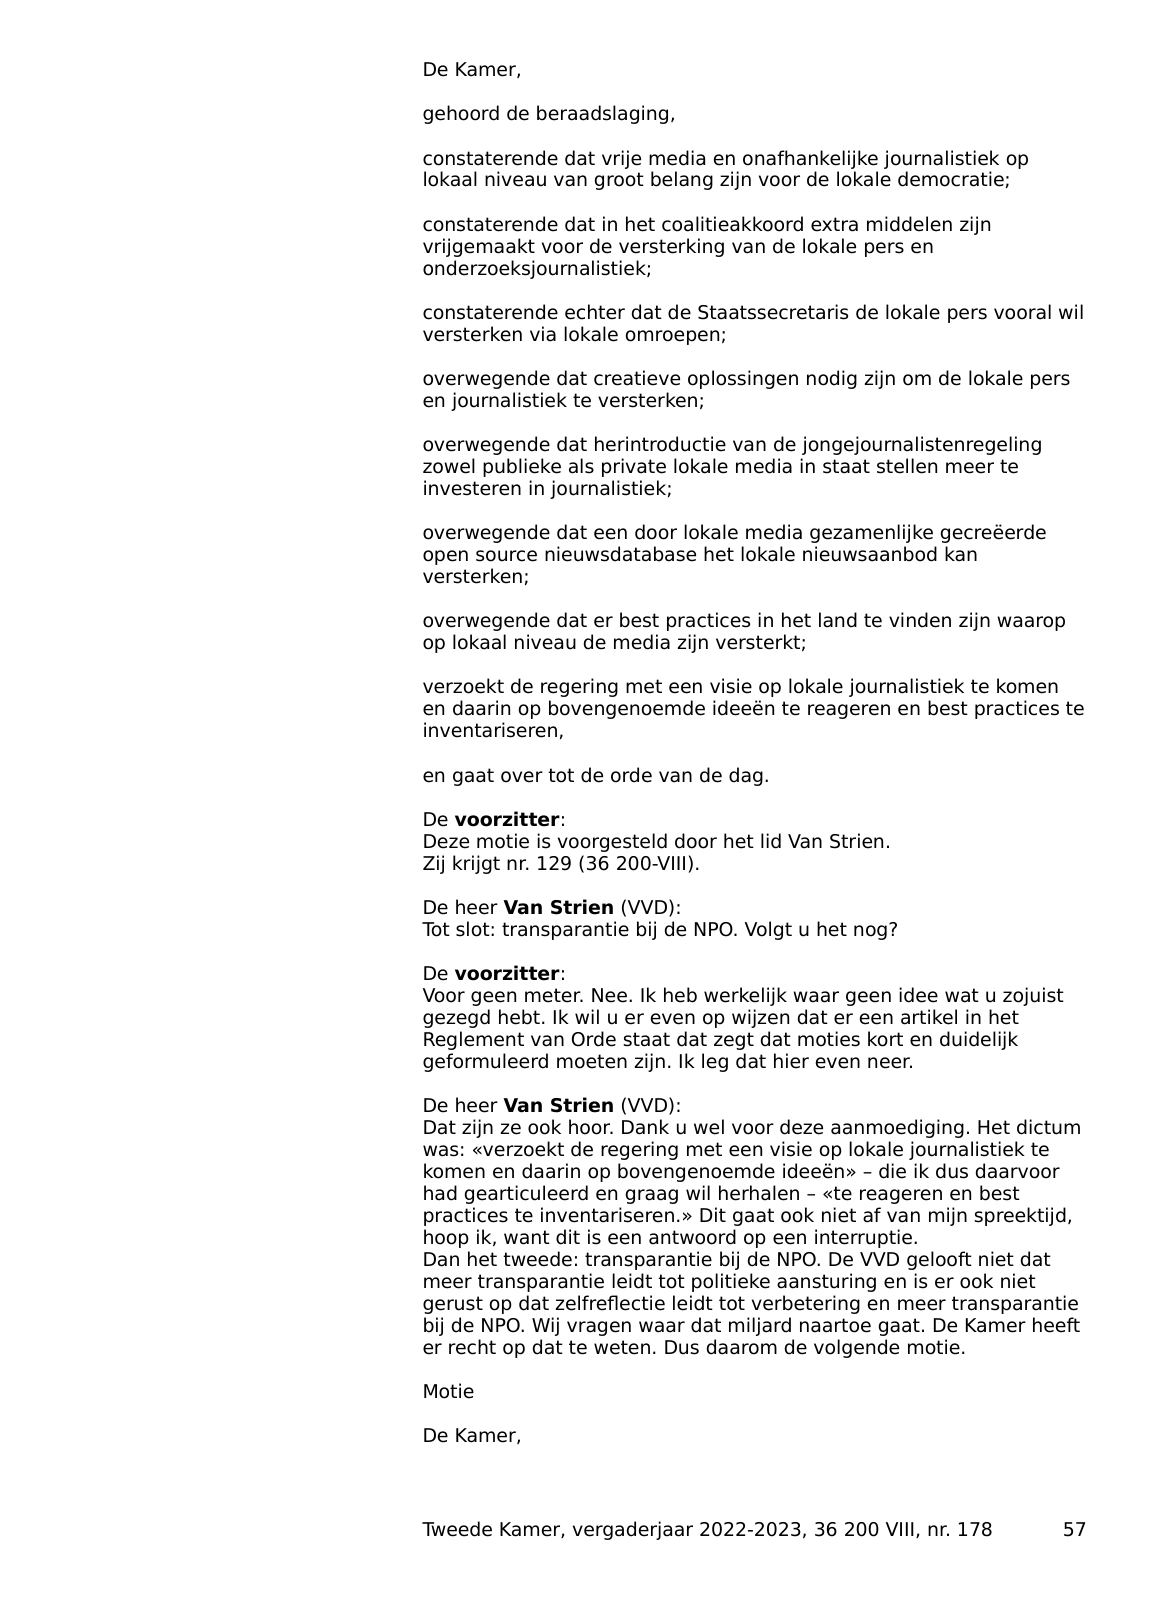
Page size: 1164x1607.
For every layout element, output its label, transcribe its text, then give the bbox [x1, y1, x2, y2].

text De Kamer, [422, 1425, 1087, 1447]
text overwegende dat herintroductie van de jongejournalistenregeling zowel publieke als private lokale media in staat stellen meer te investeren in journalistiek; [422, 434, 1087, 500]
text De heer Van Strien (VVD): [422, 1095, 1087, 1117]
text constaterende dat in het coalitieakkoord extra middelen zijn vrijgemaakt voor de versterking van de lokale pers en onderzoeksjournalistiek; [422, 213, 1087, 279]
text Zij krijgt nr. 129 (36 200-VIII). [422, 853, 1087, 874]
text Tot slot: transparantie bij de NPO. Volgt u het nog? [422, 919, 1087, 941]
text gehoord de beraadslaging, [422, 103, 1087, 125]
text verzoekt de regering met een visie op lokale journalistiek te komen en daarin op bovengenoemde ideeën te reageren en best practices te inventariseren, [422, 676, 1087, 742]
text overwegende dat een door lokale media gezamenlijke gecreëerde open source nieuwsdatabase het lokale nieuwsaanbod kan versterken; [422, 522, 1087, 588]
text De Kamer, [422, 59, 1087, 81]
text Deze motie is voorgesteld door het lid Van Strien. [422, 831, 1087, 853]
text constaterende echter dat de Staatssecretaris de lokale pers vooral wil versterken via lokale omroepen; [422, 302, 1087, 346]
text Voor geen meter. Nee. Ik heb werkelijk waar geen idee wat u zojuist gezegd hebt. Ik wil u er even op wijzen dat er een artikel in het Reglement van Orde staat dat zegt dat moties kort en duidelijk geformuleerd moeten zijn. Ik leg dat hier even neer. [422, 985, 1087, 1073]
text constaterende dat vrije media en onafhankelijke journalistiek op lokaal niveau van groot belang zijn voor de lokale democratie; [422, 147, 1087, 191]
text De voorzitter: [422, 809, 1087, 831]
text Dan het tweede: transparantie bij de NPO. De VVD gelooft niet dat meer transparantie leidt tot politieke aansturing en is er ook niet gerust op dat zelfreflectie leidt tot verbetering en meer transparantie bij de NPO. Wij vragen waar dat miljard naartoe gaat. De Kamer heeft er recht op dat te weten. Dus daarom de volgende motie. [422, 1249, 1087, 1359]
text Dat zijn ze ook hoor. Dank u wel voor deze aanmoediging. Het dictum was: «verzoekt de regering met een visie op lokale journalistiek te komen en daarin op bovengenoemde ideeën» – die ik dus daarvoor had gearticuleerd en graag wil herhalen – «te reageren en best practices te inventariseren.» Dit gaat ook niet af van mijn spreektijd, hoop ik, want dit is een antwoord op een interruptie. [422, 1117, 1087, 1249]
text en gaat over tot de orde van de dag. [422, 764, 1087, 786]
text overwegende dat er best practices in het land te vinden zijn waarop op lokaal niveau de media zijn versterkt; [422, 610, 1087, 654]
text overwegende dat creatieve oplossingen nodig zijn om de lokale pers en journalistiek te versterken; [422, 368, 1087, 412]
text Motie [422, 1381, 1087, 1403]
text De heer Van Strien (VVD): [422, 897, 1087, 919]
text De voorzitter: [422, 963, 1087, 985]
